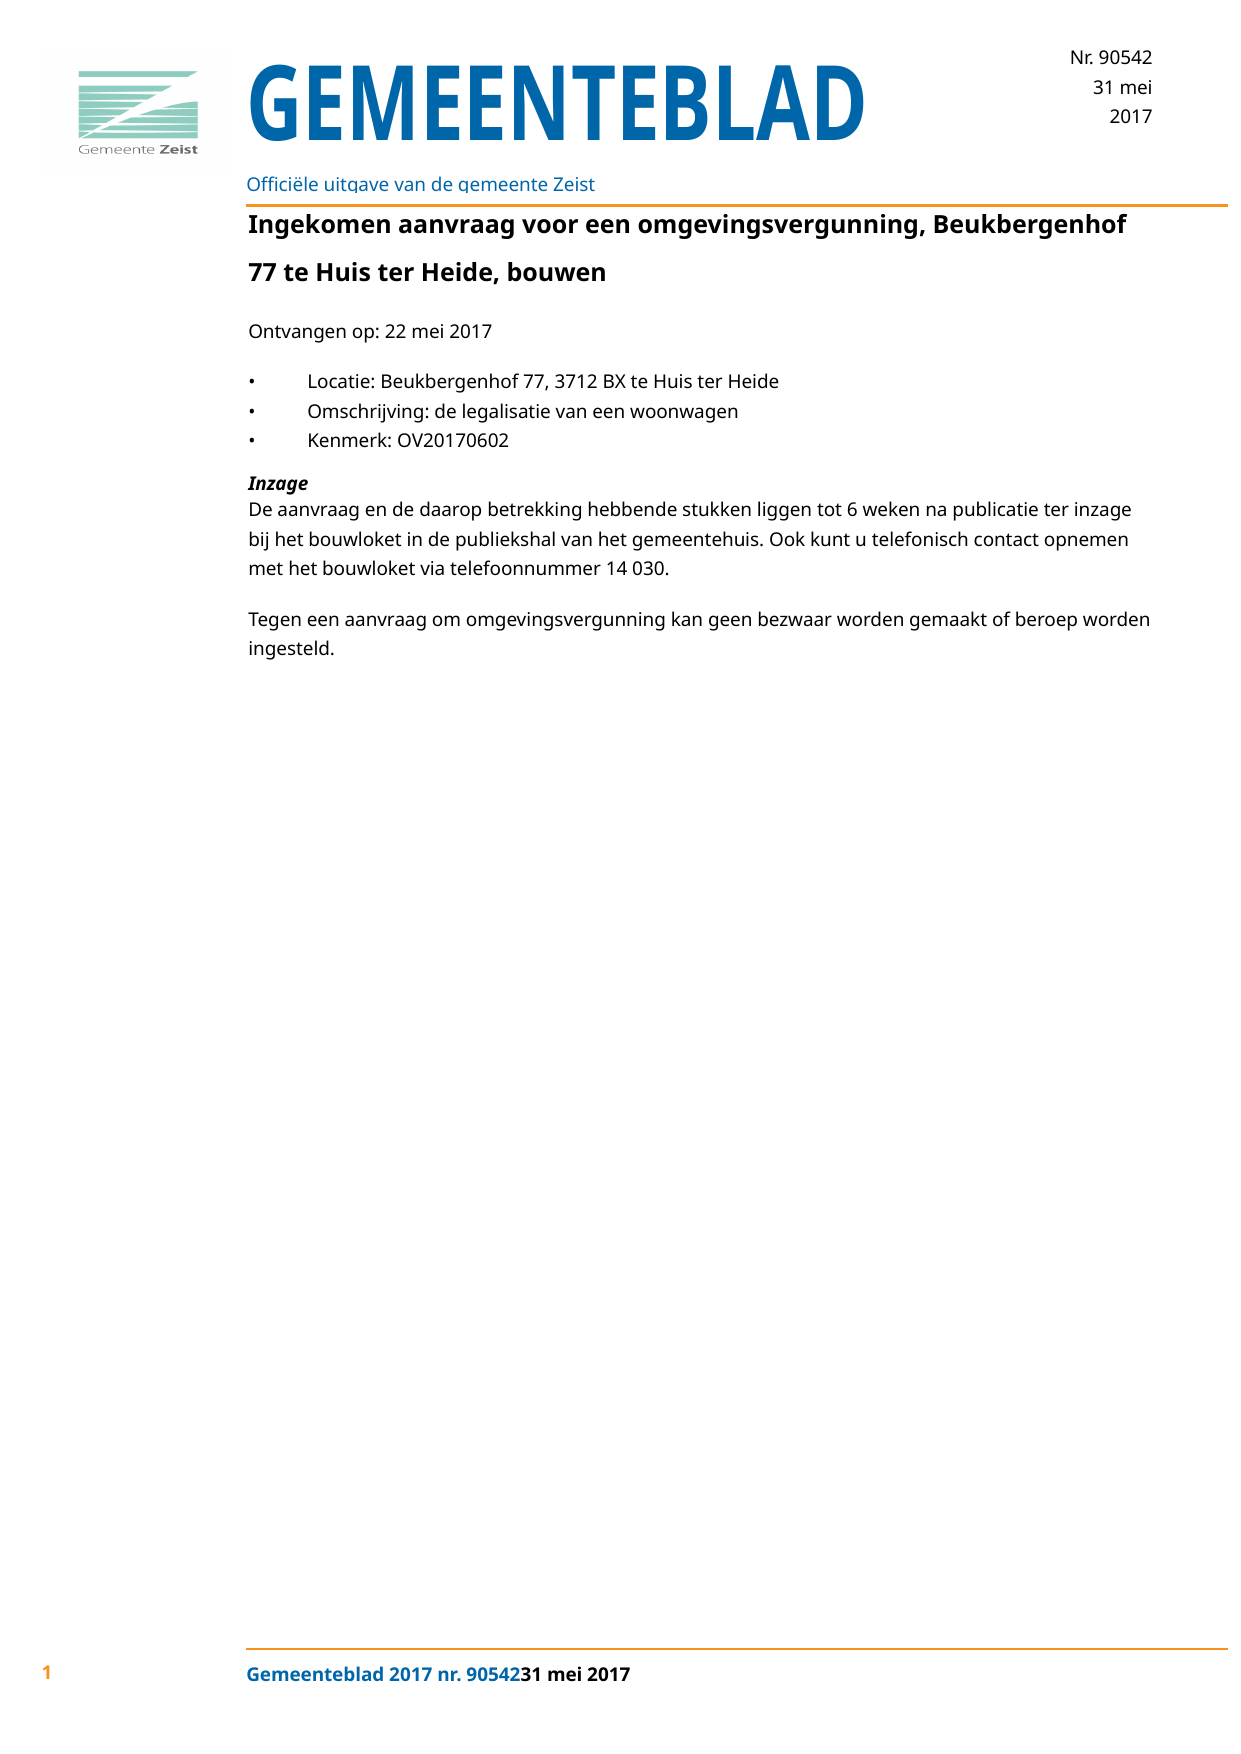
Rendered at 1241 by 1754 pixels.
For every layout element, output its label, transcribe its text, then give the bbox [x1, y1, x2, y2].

text Ontvangen op: 22 mei 2017 [248, 318, 1152, 344]
text Tegen een aanvraag om omgevingsvergunning kan geen bezwaar worden gemaakt of beroep worden ingesteld. [248, 606, 1152, 661]
list Locatie: Beukbergenhof 77, 3712 BX te Huis ter Heide [248, 368, 1152, 394]
text De aanvraag en de daarop betrekking hebbende stukken liggen tot 6 weken na publicatie ter inzage bij het bouwloket in de publiekshal van het gemeentehuis. Ook kunt u telefonisch contact opnemen met het bouwloket via telefoonnummer 14 030. [248, 496, 1152, 581]
picture [41, 47, 231, 172]
list Kenmerk: OV20170602 [248, 427, 1152, 453]
text Inzage [248, 471, 1152, 496]
text Ingekomen aanvraag voor een omgevingsvergunning, Beukbergenhof 77 te Huis ter Heide, bouwen [248, 207, 1152, 288]
list Omschrijving: de legalisatie van een woonwagen [248, 398, 1152, 424]
